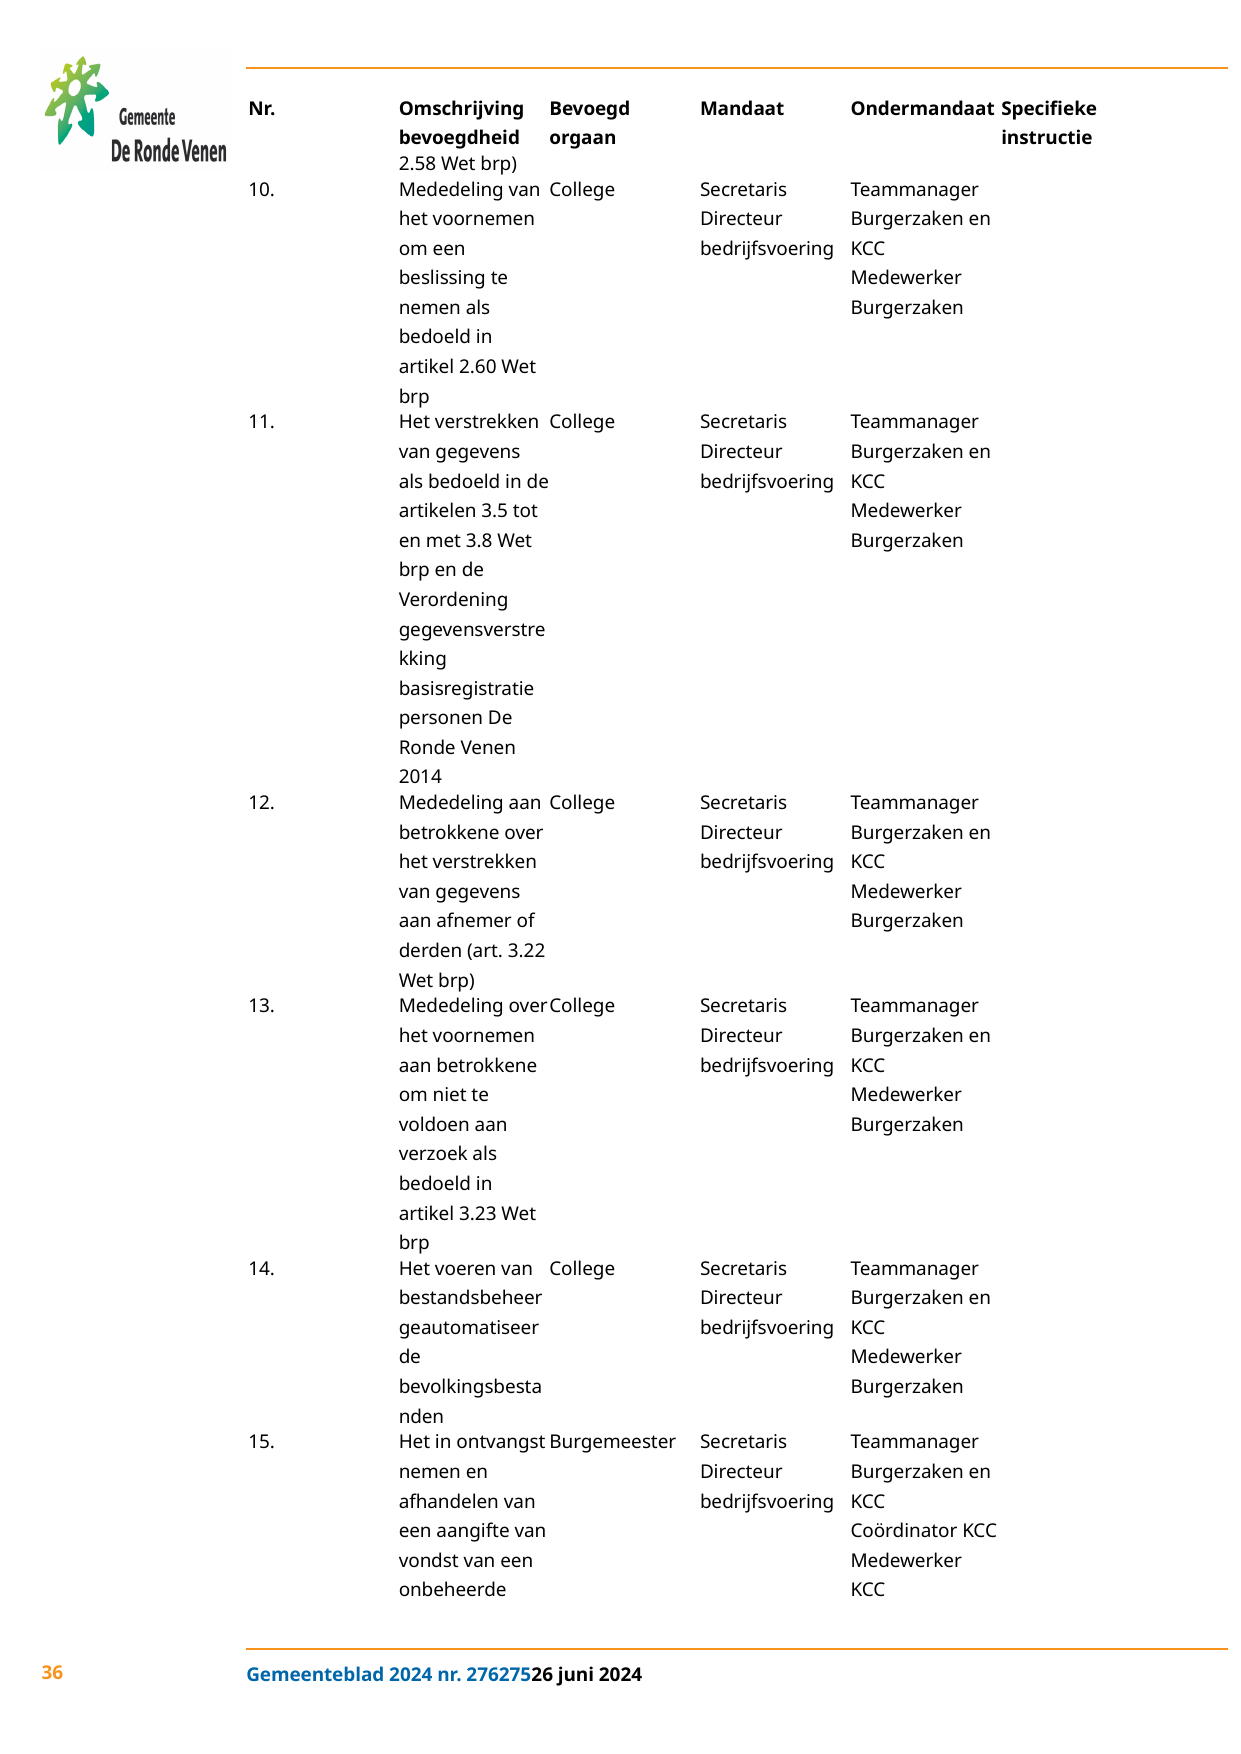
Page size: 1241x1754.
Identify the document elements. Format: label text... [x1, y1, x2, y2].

table_cell 2.58 Wet brp) [399, 150, 549, 176]
table_cell Secretaris Directeur bedrijfsvoering [700, 1429, 850, 1602]
table_cell Secretaris Directeur bedrijfsvoering [700, 789, 850, 993]
table_cell Teammanager Burgerzaken en KCC Coördinator KCC Medewerker KCC [850, 1429, 1001, 1602]
table_cell Secretaris Directeur bedrijfsvoering [700, 409, 850, 789]
table_cell Teammanager Burgerzaken en KCC Medewerker Burgerzaken [850, 1255, 1001, 1429]
table_header Nr. [248, 95, 398, 150]
table_cell College [549, 409, 700, 789]
table_cell [1001, 1429, 1152, 1602]
table_cell Het voeren van bestandsbeheer geautomatiseerde bevolkingsbestanden [399, 1255, 549, 1429]
table_cell Teammanager Burgerzaken en KCC Medewerker Burgerzaken [850, 409, 1001, 789]
table_cell 11. [248, 409, 398, 789]
table_cell Teammanager Burgerzaken en KCC Medewerker Burgerzaken [850, 789, 1001, 993]
table_cell College [549, 993, 700, 1255]
table_cell [850, 150, 1001, 176]
table_header Omschrijving bevoegdheid [399, 95, 549, 150]
table_cell Secretaris Directeur bedrijfsvoering [700, 176, 850, 409]
table_cell Mededeling van het voornemen om een beslissing te nemen als bedoeld in artikel 2.60 Wet brp [399, 176, 549, 409]
table_cell 12. [248, 789, 398, 993]
table_header Mandaat [700, 95, 850, 150]
table_cell [1001, 993, 1152, 1255]
table_cell Teammanager Burgerzaken en KCC Medewerker Burgerzaken [850, 176, 1001, 409]
table_cell 15. [248, 1429, 398, 1602]
table_cell [1001, 176, 1152, 409]
table_cell Mededeling over het voornemen aan betrokkene om niet te voldoen aan verzoek als bedoeld in artikel 3.23 Wet brp [399, 993, 549, 1255]
table_cell Secretaris Directeur bedrijfsvoering [700, 993, 850, 1255]
table_cell Het in ontvangst nemen en afhandelen van een aangifte van vondst van een onbeheerde [399, 1429, 549, 1602]
table_cell 10. [248, 176, 398, 409]
table_cell [700, 150, 850, 176]
table_cell Mededeling aan betrokkene over het verstrekken van gegevens aan afnemer of derden (art. 3.22 Wet brp) [399, 789, 549, 993]
table_cell [1001, 409, 1152, 789]
table_cell College [549, 1255, 700, 1429]
table_cell [1001, 150, 1152, 176]
table_cell [549, 150, 700, 176]
table_cell [1001, 789, 1152, 993]
table_cell 13. [248, 993, 398, 1255]
table_cell College [549, 176, 700, 409]
table_cell [1001, 1255, 1152, 1429]
table_cell Burgemeester [549, 1429, 700, 1602]
table_cell 14. [248, 1255, 398, 1429]
picture [41, 47, 231, 172]
table_cell College [549, 789, 700, 993]
table_cell [248, 150, 398, 176]
table_cell Teammanager Burgerzaken en KCC Medewerker Burgerzaken [850, 993, 1001, 1255]
table_header Specifieke instructie [1001, 95, 1152, 150]
table_cell Secretaris Directeur bedrijfsvoering [700, 1255, 850, 1429]
table_header Bevoegd orgaan [549, 95, 700, 150]
table_header Ondermandaat [850, 95, 1001, 150]
table_cell Het verstrekken van gegevens als bedoeld in de artikelen 3.5 tot en met 3.8 Wet brp en de Verordening gegevensverstrekking basisregistratie personen De Ronde Venen 2014 [399, 409, 549, 789]
